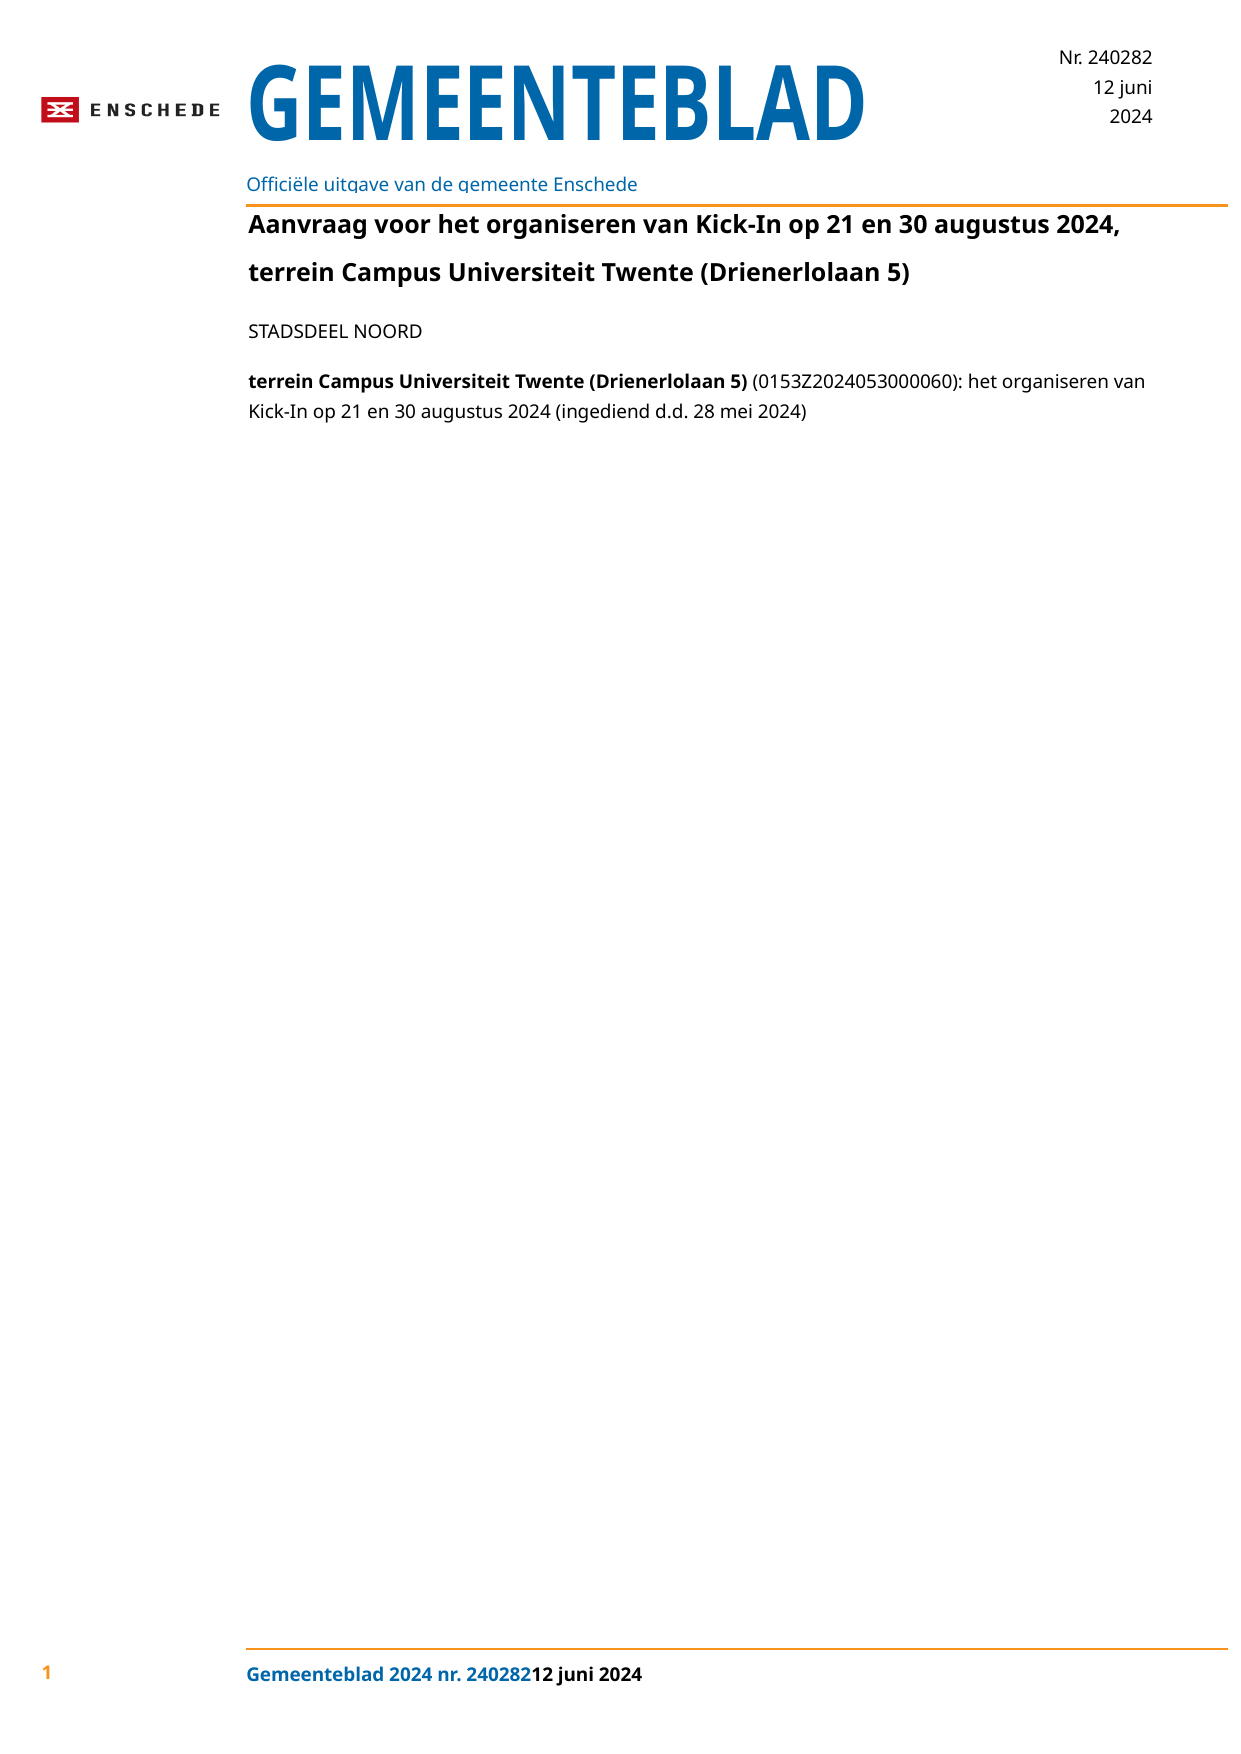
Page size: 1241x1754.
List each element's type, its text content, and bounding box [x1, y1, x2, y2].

picture [41, 47, 231, 172]
text STADSDEEL NOORD [248, 318, 1152, 344]
text terrein Campus Universiteit Twente (Drienerlolaan 5) (0153Z2024053000060): het organiseren van Kick-In op 21 en 30 augustus 2024 (ingediend d.d. 28 mei 2024) [248, 368, 1152, 424]
text Aanvraag voor het organiseren van Kick-In op 21 en 30 augustus 2024, terrein Campus Universiteit Twente (Drienerlolaan 5) [248, 207, 1152, 288]
